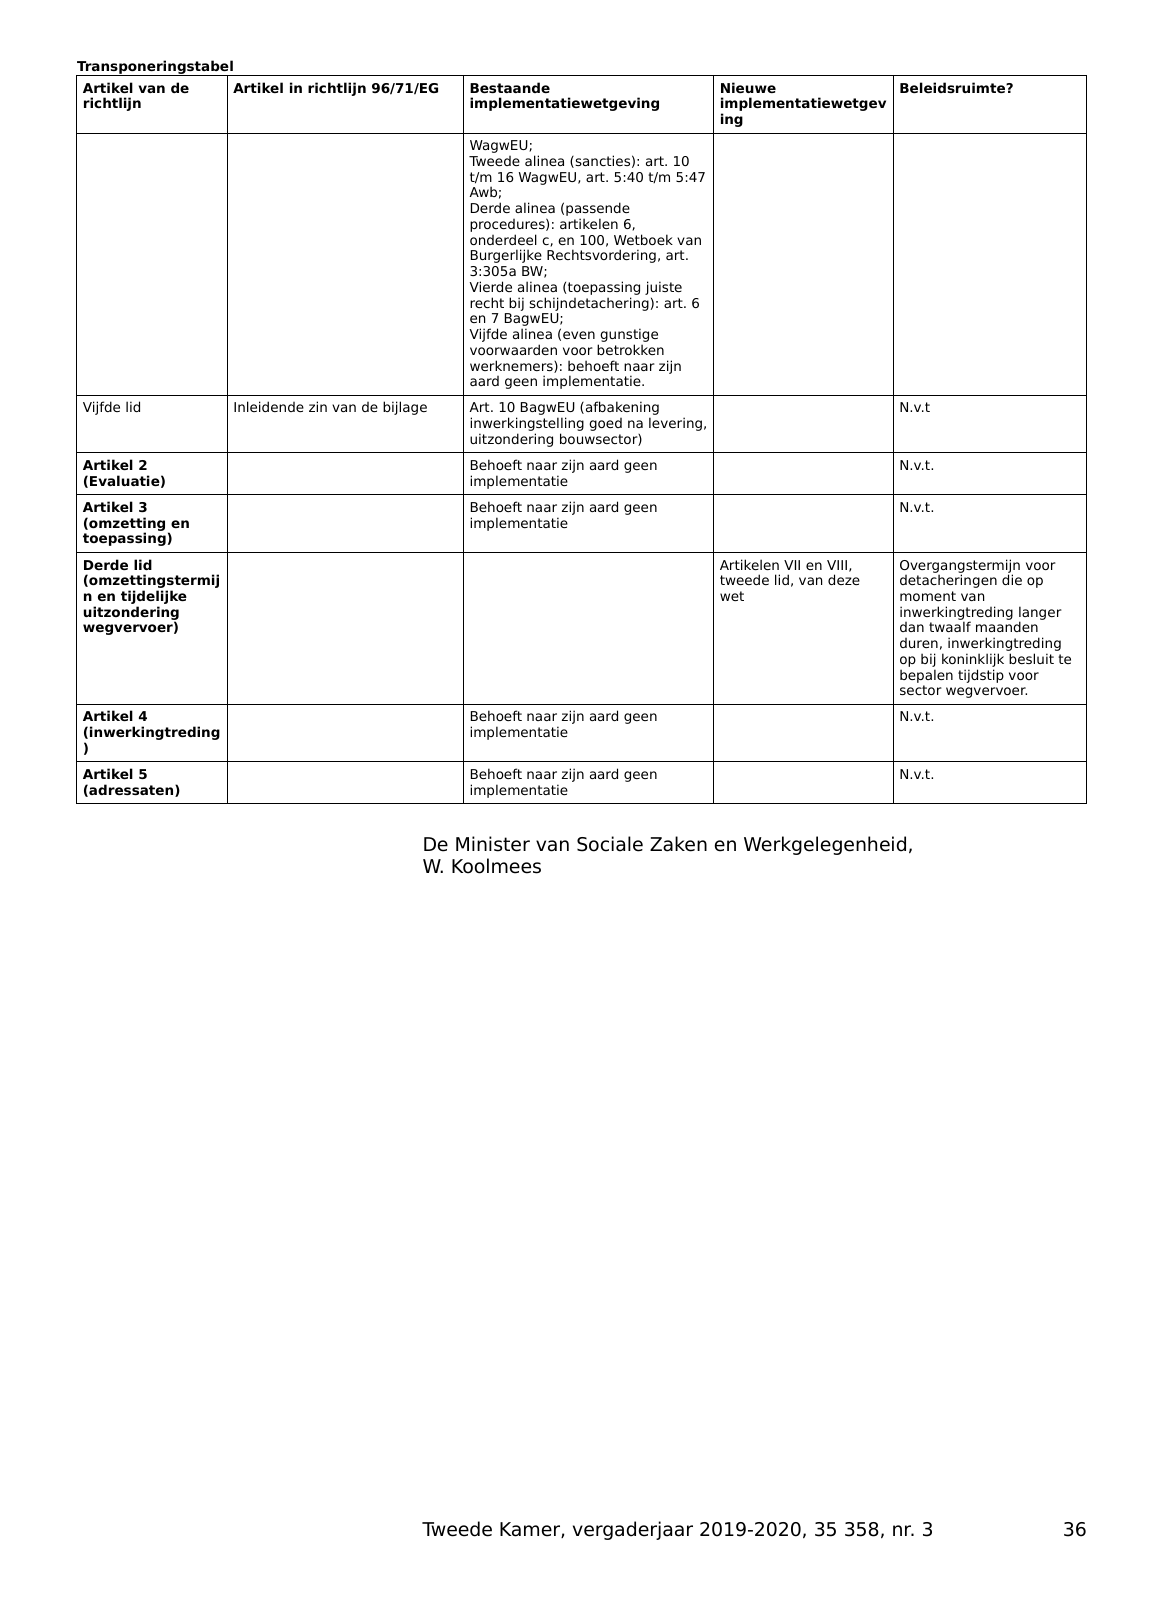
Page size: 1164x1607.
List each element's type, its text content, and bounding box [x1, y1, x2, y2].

table_cell Behoeft naar zijn aard geen implementatie [464, 453, 713, 494]
table_cell Behoeft naar zijn aard geen implementatie [464, 705, 713, 761]
table_cell Vijfde lid [77, 396, 227, 452]
table_cell [228, 495, 463, 552]
table_cell [714, 453, 893, 494]
table_cell N.v.t. [894, 762, 1086, 803]
table_cell N.v.t. [894, 453, 1086, 494]
table_cell Derde lid (omzettingstermijn en tijdelijke uitzondering wegvervoer) [77, 553, 227, 703]
table_header Transponeringstabel [77, 59, 1087, 75]
table_cell Artikel 3 (omzetting en toepassing) [77, 495, 227, 552]
table_cell Inleidende zin van de bijlage [228, 396, 463, 452]
table_cell [714, 762, 893, 803]
table_cell Behoeft naar zijn aard geen implementatie [464, 762, 713, 803]
table_cell [228, 453, 463, 494]
table_cell [228, 762, 463, 803]
table_cell Artikel 2 (Evaluatie) [77, 453, 227, 494]
table_cell Artikel 4 (inwerkingtreding) [77, 705, 227, 761]
table_cell [714, 705, 893, 761]
table_cell [228, 553, 463, 703]
table_cell Bestaande implementatiewetgeving [464, 76, 713, 132]
table_cell Behoeft naar zijn aard geen implementatie [464, 495, 713, 552]
table_cell Art. 10 BagwEU (afbakening inwerkingstelling goed na levering, uitzondering bouwsector) [464, 396, 713, 452]
table_cell [464, 553, 713, 703]
table_cell [228, 705, 463, 761]
table_cell [714, 134, 893, 394]
table_cell [894, 134, 1086, 394]
table_cell [228, 134, 463, 394]
table_cell [714, 495, 893, 552]
table_cell Artikelen VII en VIII, tweede lid, van deze wet [714, 553, 893, 703]
table_cell Artikel 5 (adressaten) [77, 762, 227, 803]
table_cell N.v.t. [894, 495, 1086, 552]
table_cell N.v.t. [894, 705, 1086, 761]
table_cell [714, 396, 893, 452]
table_cell Beleidsruimte? [894, 76, 1086, 132]
table_cell Overgangstermijn voor detacheringen die op moment van inwerkingtreding langer dan twaalf maanden duren, inwerkingtreding op bij koninklijk besluit te bepalen tijdstip voor sector wegvervoer. [894, 553, 1086, 703]
table_cell Artikel in richtlijn 96/71/EG [228, 76, 463, 132]
text De Minister van Sociale Zaken en Werkgelegenheid, W. Koolmees [422, 834, 1087, 878]
table_cell Artikel van de richtlijn [77, 76, 227, 132]
table_cell WagwEU; Tweede alinea (sancties): art. 10 t/m 16 WagwEU, art. 5:40 t/m 5:47 Awb; Derde alinea (passende procedures): artikelen 6, onderdeel c, en 100, Wetboek van Burgerlijke Rechtsvordering, art. 3:305a BW; Vierde alinea (toepassing juiste recht bij schijndetachering): art. 6 en 7 BagwEU; Vijfde alinea (even gunstige voorwaarden voor betrokken werknemers): behoeft naar zijn aard geen implementatie. [464, 134, 713, 394]
table_cell [77, 134, 227, 394]
table_cell N.v.t [894, 396, 1086, 452]
table_cell Nieuwe implementatiewetgeving [714, 76, 893, 132]
